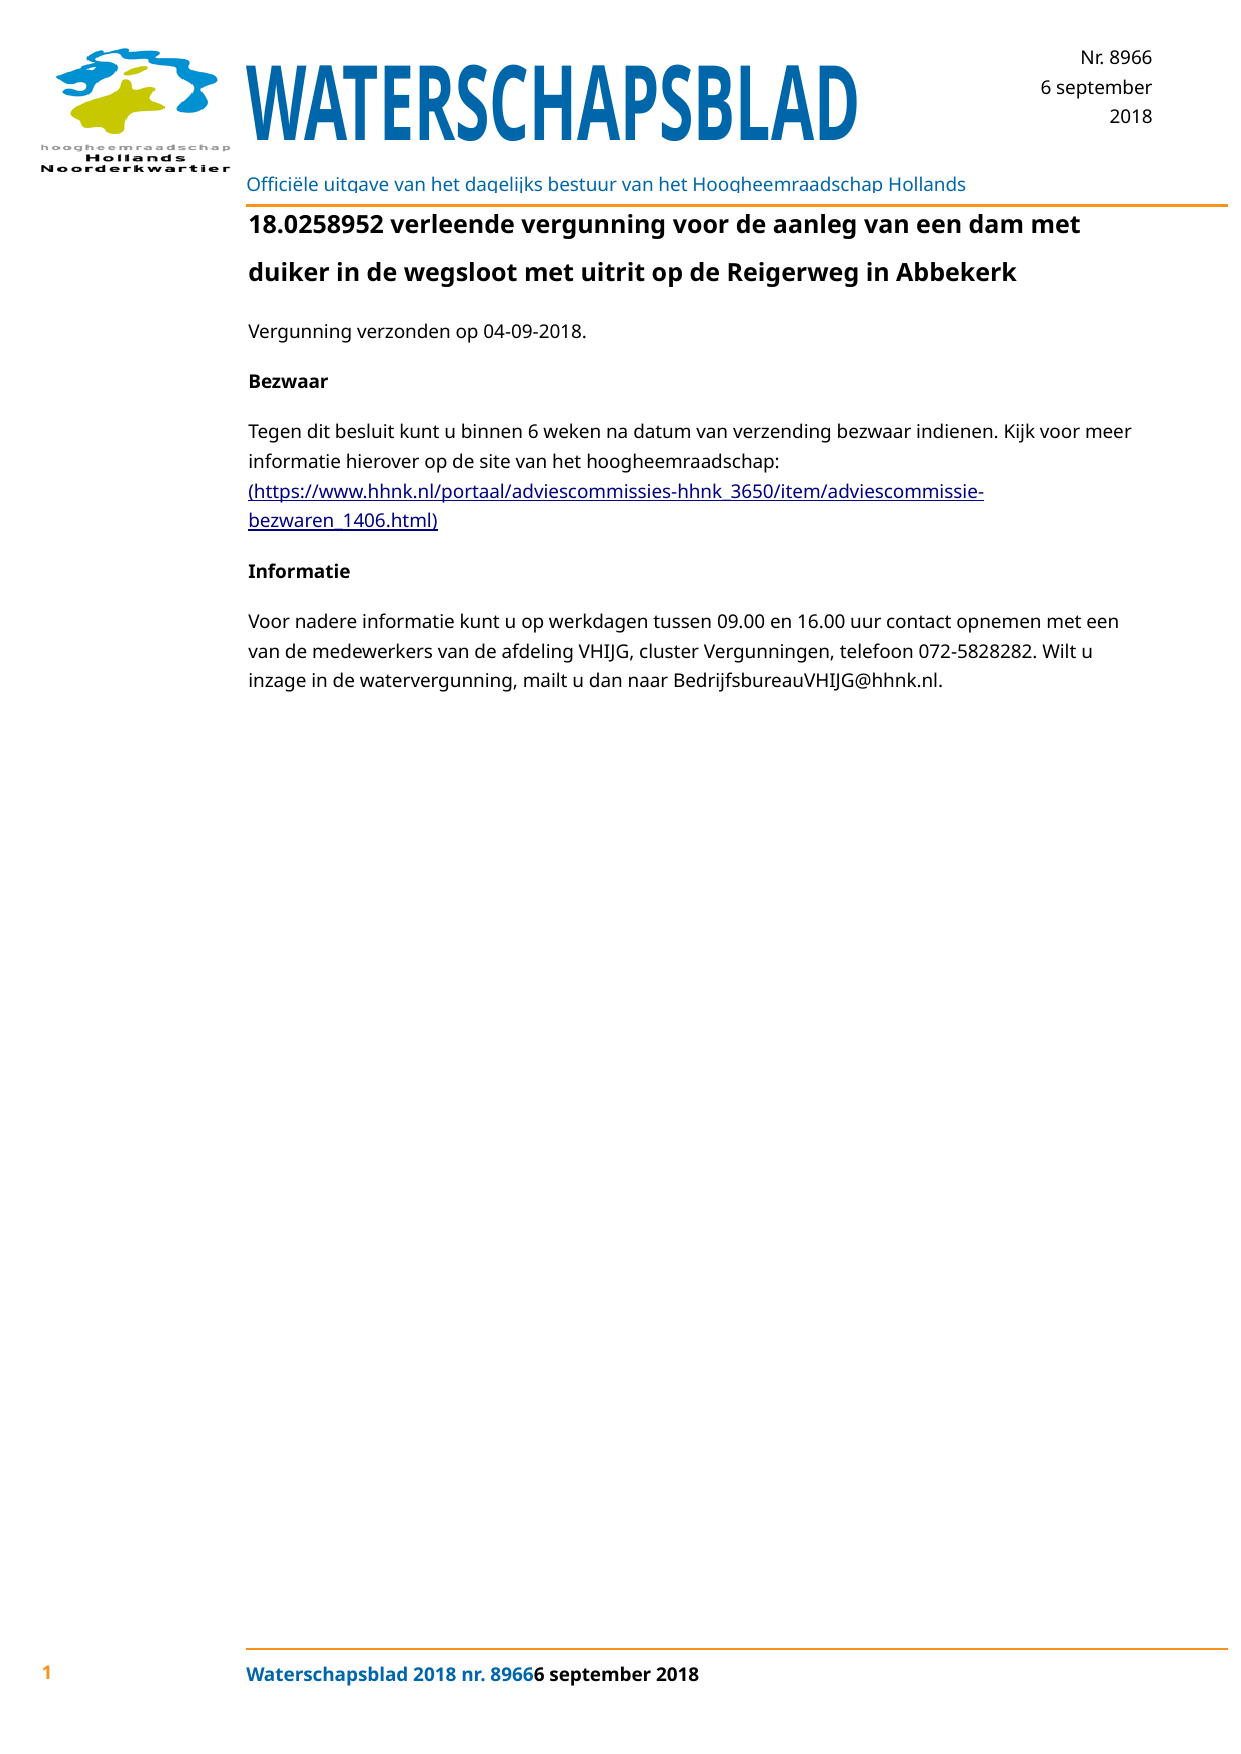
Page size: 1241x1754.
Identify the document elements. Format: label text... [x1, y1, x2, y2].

text Tegen dit besluit kunt u binnen 6 weken na datum van verzending bezwaar indienen. Kijk voor meer informatie hierover op de site van het hoogheemraadschap: (https://www.hhnk.nl/portaal/adviescommissies-hhnk_3650/item/adviescommissie-bezwaren_1406.html) [248, 419, 1152, 533]
text Vergunning verzonden op 04-09-2018. [248, 318, 1152, 344]
picture [41, 47, 231, 172]
text Voor nadere informatie kunt u op werkdagen tussen 09.00 en 16.00 uur contact opnemen met een van de medewerkers van de afdeling VHIJG, cluster Vergunningen, telefoon 072-5828282. Wilt u inzage in de watervergunning, mailt u dan naar BedrijfsbureauVHIJG@hhnk.nl. [248, 608, 1152, 693]
text 18.0258952 verleende vergunning voor de aanleg van een dam met duiker in de wegsloot met uitrit op de Reigerweg in Abbekerk [248, 207, 1152, 288]
text Bezwaar [248, 368, 1152, 394]
text Informatie [248, 558, 1152, 584]
